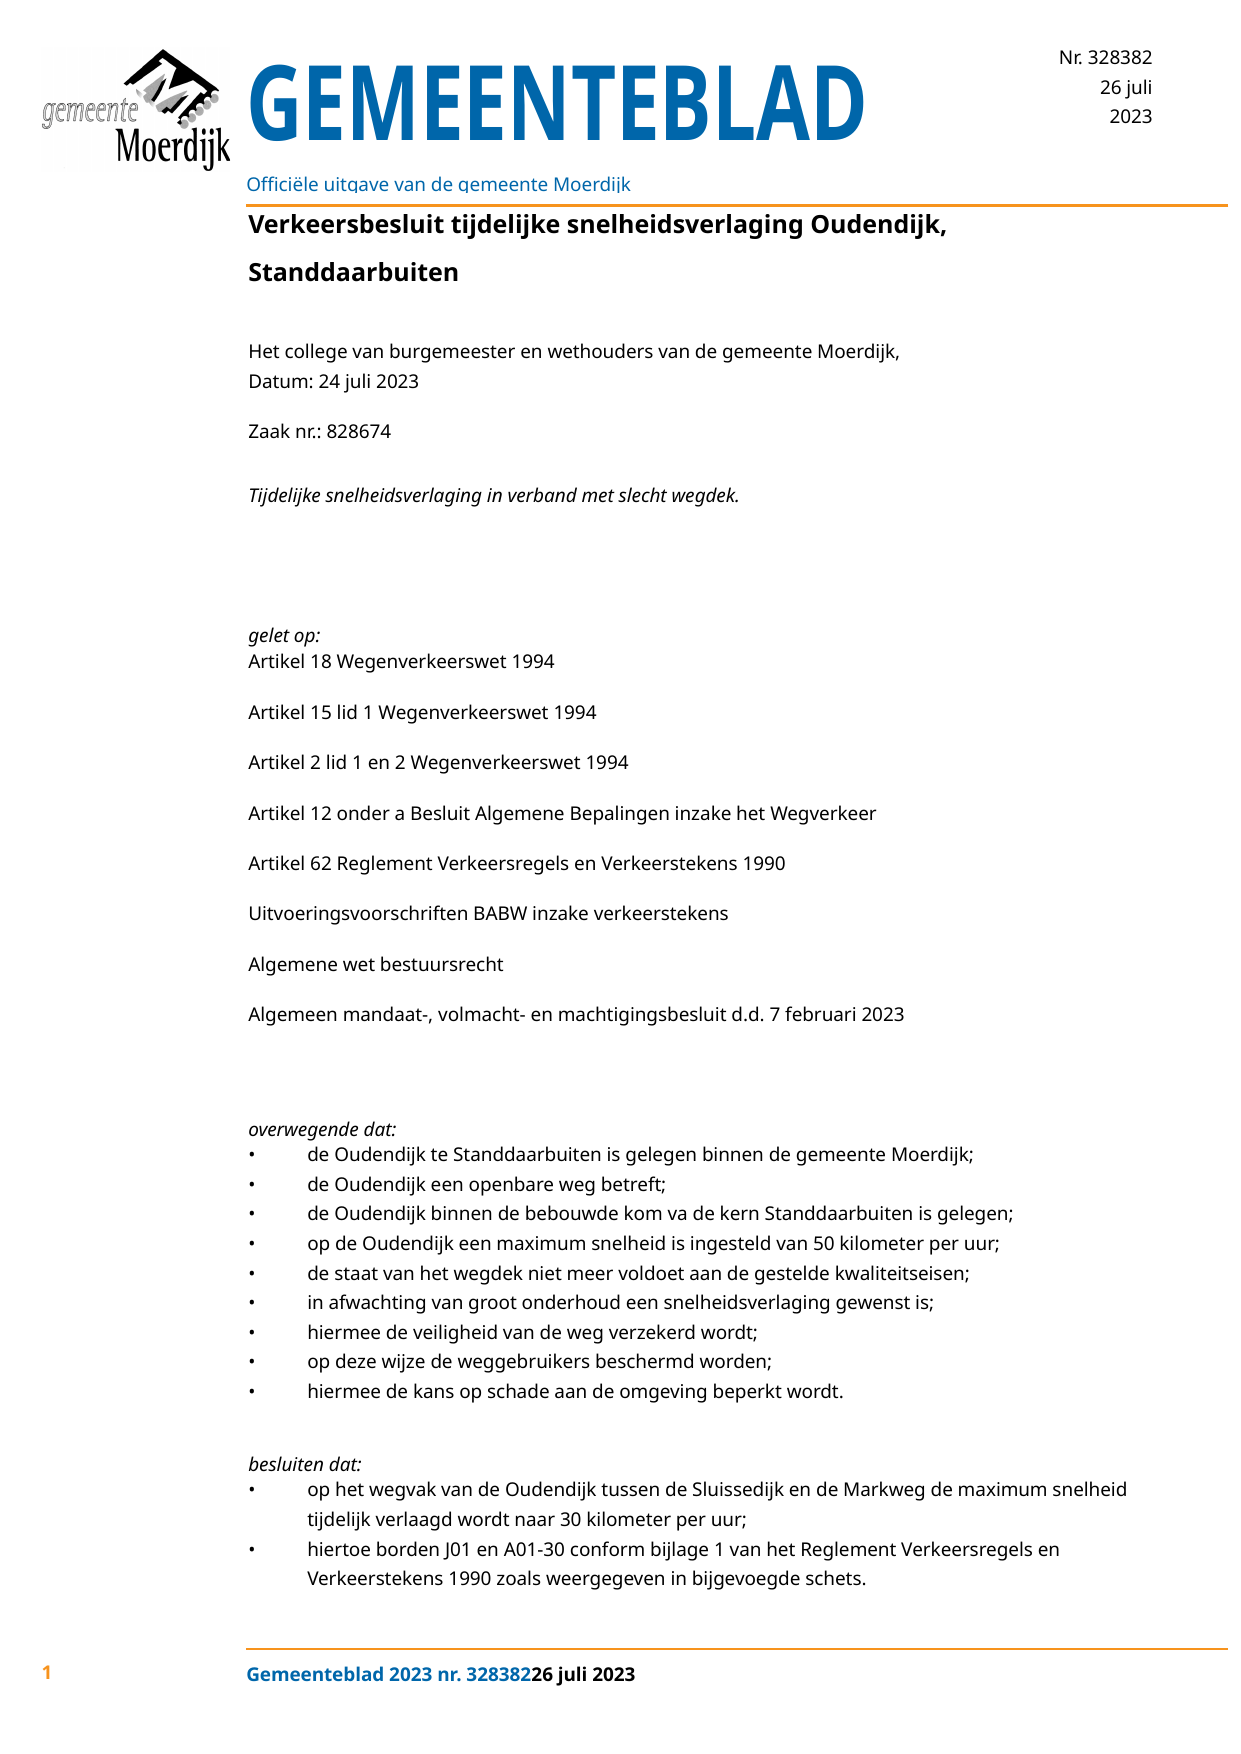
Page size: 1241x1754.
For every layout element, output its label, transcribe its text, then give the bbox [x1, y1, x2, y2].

list op het wegvak van de Oudendijk tussen de Sluissedijk en de Markweg de maximum snelheid tijdelijk verlaagd wordt naar 30 kilometer per uur; [248, 1477, 1152, 1532]
list de Oudendijk een openbare weg betreft; [248, 1171, 1152, 1197]
text gelet op: [248, 623, 1152, 648]
text Artikel 18 Wegenverkeerswet 1994 [248, 648, 1152, 674]
list hiertoe borden J01 en A01-30 conform bijlage 1 van het Reglement Verkeersregels en Verkeerstekens 1990 zoals weergegeven in bijgevoegde schets. [248, 1536, 1152, 1591]
list de Oudendijk te Standdaarbuiten is gelegen binnen de gemeente Moerdijk; [248, 1141, 1152, 1167]
text Zaak nr.: 828674 [248, 419, 1152, 444]
text Artikel 15 lid 1 Wegenverkeerswet 1994 [248, 699, 1152, 724]
text Tijdelijke snelheidsverlaging in verband met slecht wegdek. [248, 483, 1152, 508]
list hiermee de kans op schade aan de omgeving beperkt wordt. [248, 1378, 1152, 1404]
text Artikel 12 onder a Besluit Algemene Bepalingen inzake het Wegverkeer [248, 800, 1152, 825]
text besluiten dat: [248, 1451, 1152, 1477]
list hiermee de veiligheid van de weg verzekerd wordt; [248, 1319, 1152, 1345]
text Artikel 2 lid 1 en 2 Wegenverkeerswet 1994 [248, 749, 1152, 775]
text overwegende dat: [248, 1116, 1152, 1141]
text Algemeen mandaat-, volmacht- en machtigingsbesluit d.d. 7 februari 2023 [248, 1001, 1152, 1027]
text Algemene wet bestuursrecht [248, 951, 1152, 977]
list de staat van het wegdek niet meer voldoet aan de gestelde kwaliteitseisen; [248, 1260, 1152, 1286]
list de Oudendijk binnen de bebouwde kom va de kern Standdaarbuiten is gelegen; [248, 1201, 1152, 1226]
list op de Oudendijk een maximum snelheid is ingesteld van 50 kilometer per uur; [248, 1230, 1152, 1256]
list op deze wijze de weggebruikers beschermd worden; [248, 1348, 1152, 1374]
text Het college van burgemeester en wethouders van de gemeente Moerdijk, [248, 339, 1152, 364]
text Datum: 24 juli 2023 [248, 368, 1152, 394]
list in afwachting van groot onderhoud een snelheidsverlaging gewenst is; [248, 1289, 1152, 1315]
text Artikel 62 Reglement Verkeersregels en Verkeerstekens 1990 [248, 850, 1152, 876]
picture [41, 47, 231, 172]
text Uitvoeringsvoorschriften BABW inzake verkeerstekens [248, 901, 1152, 926]
text Verkeersbesluit tijdelijke snelheidsverlaging Oudendijk, Standdaarbuiten [248, 207, 1152, 288]
